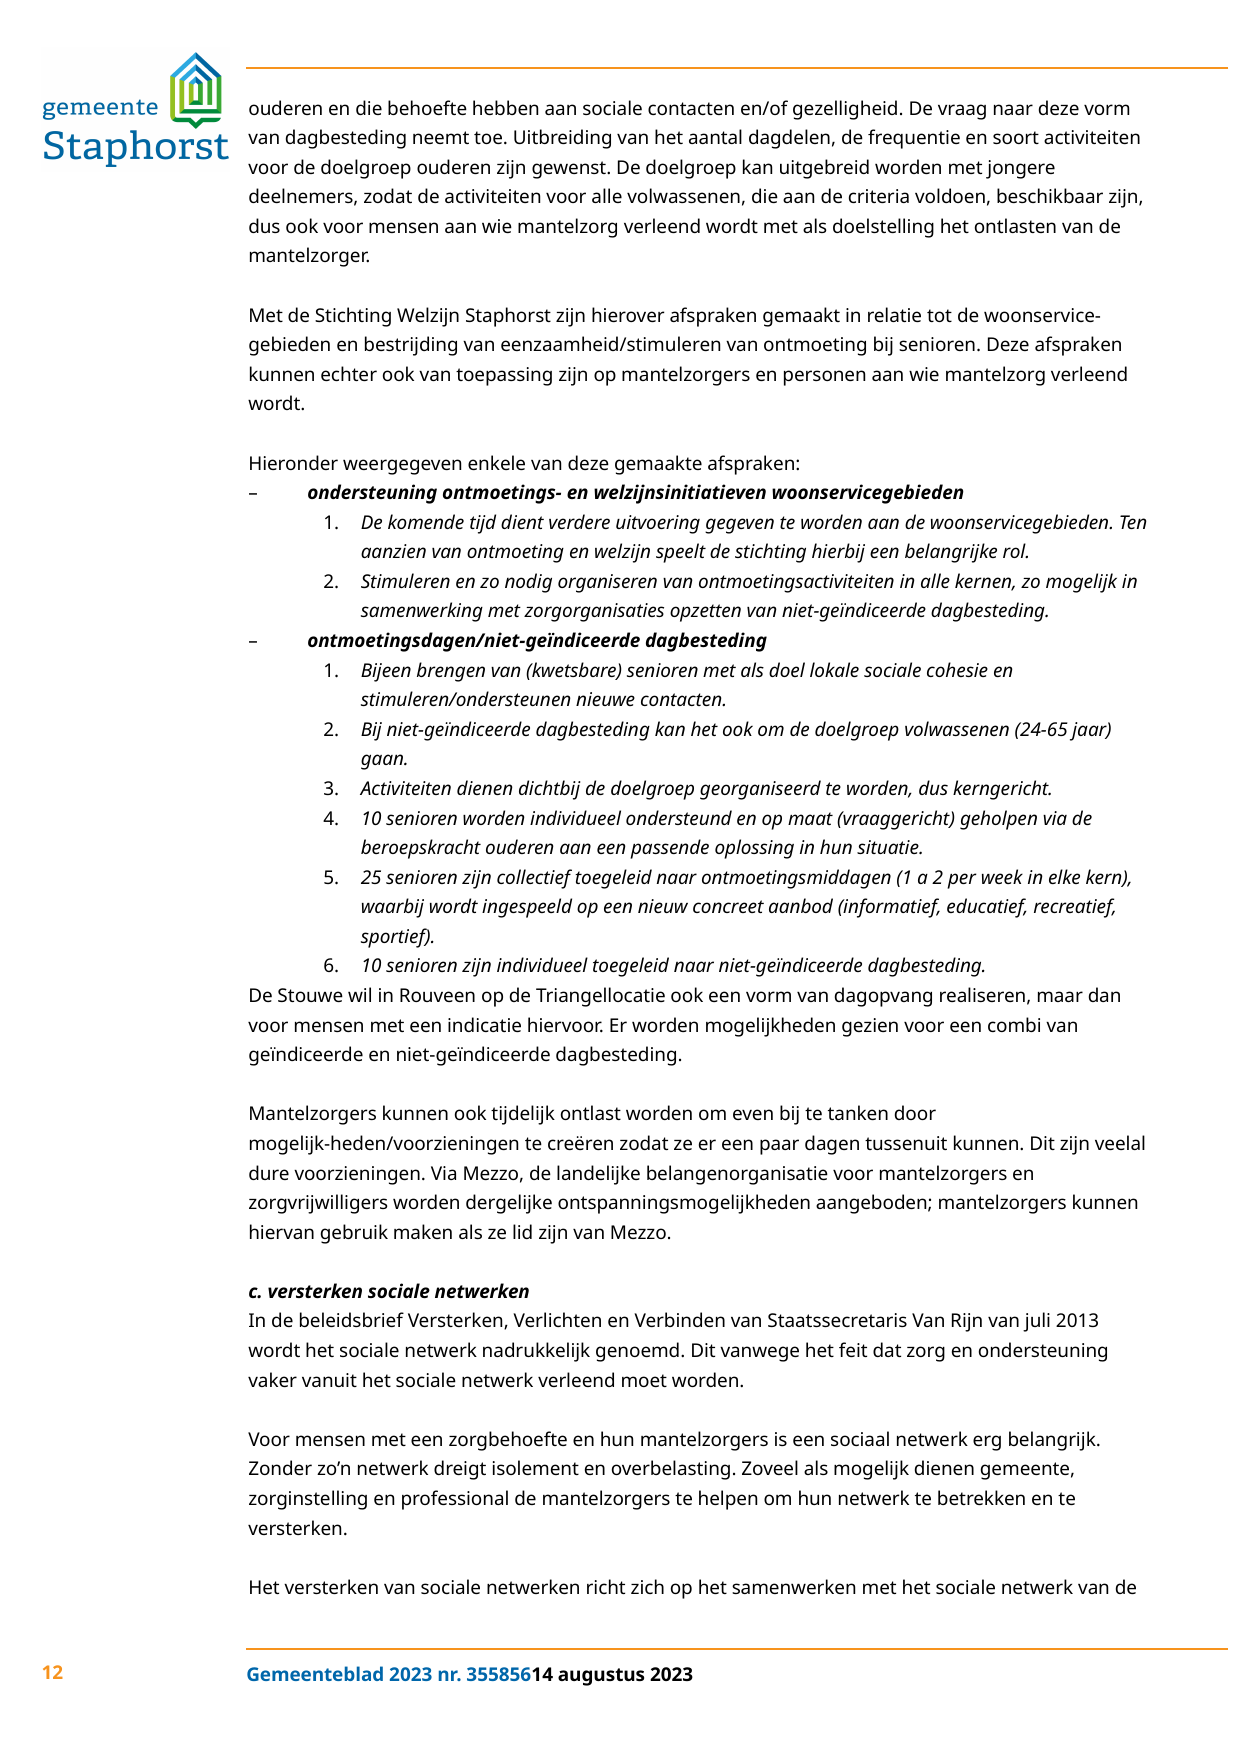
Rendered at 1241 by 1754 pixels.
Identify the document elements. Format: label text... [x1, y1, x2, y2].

list 10 senioren zijn individueel toegeleid naar niet-geïndiceerde dagbesteding. [323, 953, 1152, 978]
text c. versterken sociale netwerken [248, 1278, 1152, 1304]
text ouderen en die behoefte hebben aan sociale contacten en/of gezelligheid. De vraag naar deze vorm van dagbesteding neemt toe. Uitbreiding van het aantal dagdelen, de frequentie en soort activiteiten voor de doelgroep ouderen zijn gewenst. De doelgroep kan uitgebreid worden met jongere deelnemers, zodat de activiteiten voor alle volwassenen, die aan de criteria voldoen, beschikbaar zijn, dus ook voor mensen aan wie mantelzorg verleend wordt met als doelstelling het ontlasten van de mantelzorger. [248, 95, 1152, 268]
list ontmoetingsdagen/niet-geïndiceerde dagbesteding [248, 627, 1152, 653]
list De komende tijd dient verdere uitvoering gegeven te worden aan de woonservicegebieden. Ten aanzien van ontmoeting en welzijn speelt de stichting hierbij een belangrijke rol. [323, 509, 1152, 564]
text De Stouwe wil in Rouveen op de Triangellocatie ook een vorm van dagopvang realiseren, maar dan voor mensen met een indicatie hiervoor. Er worden mogelijkheden gezien voor een combi van geïndiceerde en niet-geïndiceerde dagbesteding. [248, 982, 1152, 1067]
list Bijeen brengen van (kwetsbare) senioren met als doel lokale sociale cohesie en stimuleren/ondersteunen nieuwe contacten. [323, 657, 1152, 712]
text Hieronder weergegeven enkele van deze gemaakte afspraken: [248, 450, 1152, 476]
text Voor mensen met een zorgbehoefte en hun mantelzorgers is een sociaal netwerk erg belangrijk. Zonder zo’n netwerk dreigt isolement en overbelasting. Zoveel als mogelijk dienen gemeente, zorginstelling en professional de mantelzorgers te helpen om hun netwerk te betrekken en te versterken. [248, 1426, 1152, 1541]
list 25 senioren zijn collectief toegeleid naar ontmoetingsmiddagen (1 a 2 per week in elke kern), waarbij wordt ingespeeld op een nieuw concreet aanbod (informatief, educatief, recreatief, sportief). [323, 864, 1152, 949]
list ondersteuning ontmoetings- en welzijnsinitiatieven woonservicegebieden [248, 479, 1152, 505]
list Activiteiten dienen dichtbij de doelgroep georganiseerd te worden, dus kerngericht. [323, 775, 1152, 801]
list Stimuleren en zo nodig organiseren van ontmoetingsactiviteiten in alle kernen, zo mogelijk in samenwerking met zorgorganisaties opzetten van niet-geïndiceerde dagbesteding. [323, 568, 1152, 623]
text Mantelzorgers kunnen ook tijdelijk ontlast worden om even bij te tanken door mogelijk-heden/voorzieningen te creëren zodat ze er een paar dagen tussenuit kunnen. Dit zijn veelal dure voorzieningen. Via Mezzo, de landelijke belangenorganisatie voor mantelzorgers en zorgvrijwilligers worden dergelijke ontspanningsmogelijkheden aangeboden; mantelzorgers kunnen hiervan gebruik maken als ze lid zijn van Mezzo. [248, 1101, 1152, 1245]
text Het versterken van sociale netwerken richt zich op het samenwerken met het sociale netwerk van de [248, 1574, 1152, 1600]
list Bij niet-geïndiceerde dagbesteding kan het ook om de doelgroep volwassenen (24-65 jaar) gaan. [323, 716, 1152, 771]
text In de beleidsbrief Versterken, Verlichten en Verbinden van Staatssecretaris Van Rijn van juli 2013 wordt het sociale netwerk nadrukkelijk genoemd. Dit vanwege het feit dat zorg en ondersteuning vaker vanuit het sociale netwerk verleend moet worden. [248, 1308, 1152, 1393]
text Met de Stichting Welzijn Staphorst zijn hierover afspraken gemaakt in relatie tot de woonservice-gebieden en bestrijding van eenzaamheid/stimuleren van ontmoeting bij senioren. Deze afspraken kunnen echter ook van toepassing zijn op mantelzorgers en personen aan wie mantelzorg verleend wordt. [248, 302, 1152, 416]
picture [41, 47, 231, 172]
list 10 senioren worden individueel ondersteund en op maat (vraaggericht) geholpen via de beroepskracht ouderen aan een passende oplossing in hun situatie. [323, 805, 1152, 860]
